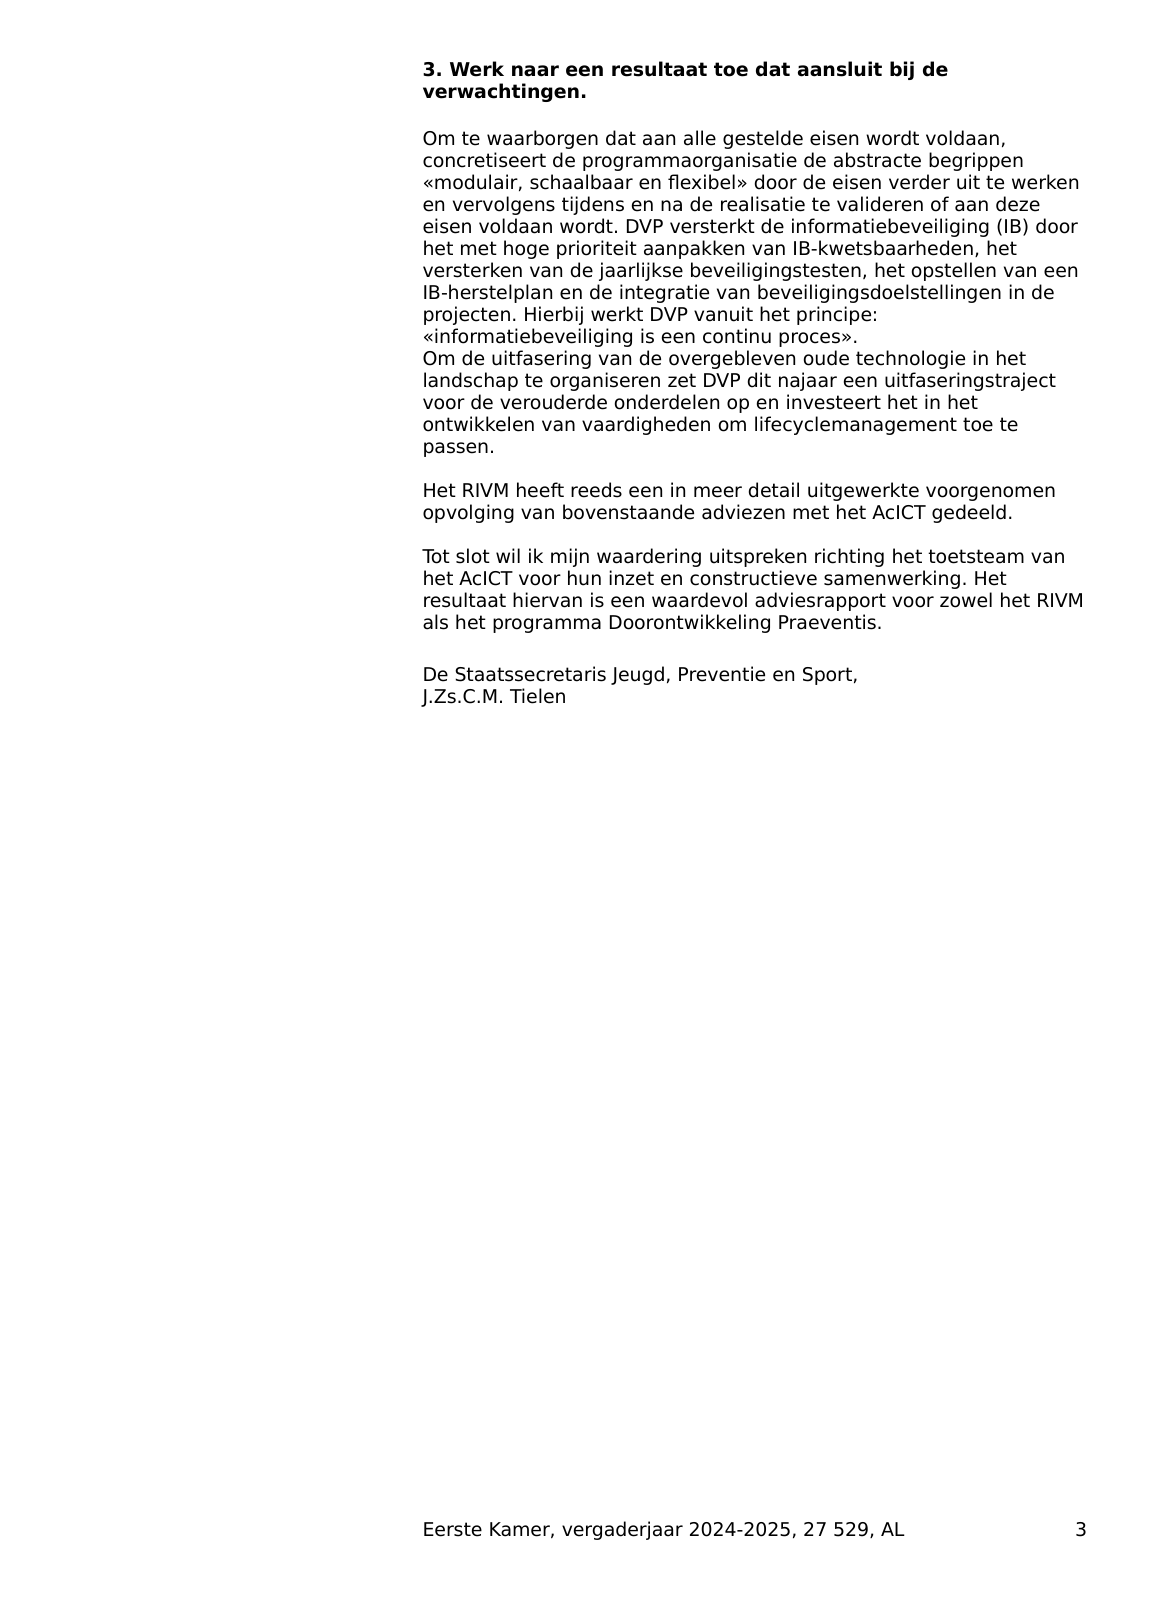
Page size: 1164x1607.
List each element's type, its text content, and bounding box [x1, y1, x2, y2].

text De Staatssecretaris Jeugd, Preventie en Sport, J.Zs.C.M. Tielen [422, 664, 1087, 708]
text Tot slot wil ik mijn waardering uitspreken richting het toetsteam van het AcICT voor hun inzet en constructieve samenwerking. Het resultaat hiervan is een waardevol adviesrapport voor zowel het RIVM als het programma Doorontwikkeling Praeventis. [422, 546, 1087, 634]
text Om te waarborgen dat aan alle gestelde eisen wordt voldaan, concretiseert de programmaorganisatie de abstracte begrippen «modulair, schaalbaar en flexibel» door de eisen verder uit te werken en vervolgens tijdens en na de realisatie te valideren of aan deze eisen voldaan wordt. DVP versterkt de informatiebeveiliging (IB) door het met hoge prioriteit aanpakken van IB-kwetsbaarheden, het versterken van de jaarlijkse beveiligingstesten, het opstellen van een IB-herstelplan en de integratie van beveiligingsdoelstellingen in de projecten. Hierbij werkt DVP vanuit het principe: «informatiebeveiliging is een continu proces». [422, 128, 1087, 348]
text Om de uitfasering van de overgebleven oude technologie in het landschap te organiseren zet DVP dit najaar een uitfaseringstraject voor de verouderde onderdelen op en investeert het in het ontwikkelen van vaardigheden om lifecyclemanagement toe te passen. [422, 348, 1087, 458]
subtitle 3. Werk naar een resultaat toe dat aansluit bij de verwachtingen. [422, 59, 1087, 103]
text Het RIVM heeft reeds een in meer detail uitgewerkte voorgenomen opvolging van bovenstaande adviezen met het AcICT gedeeld. [422, 480, 1087, 524]
